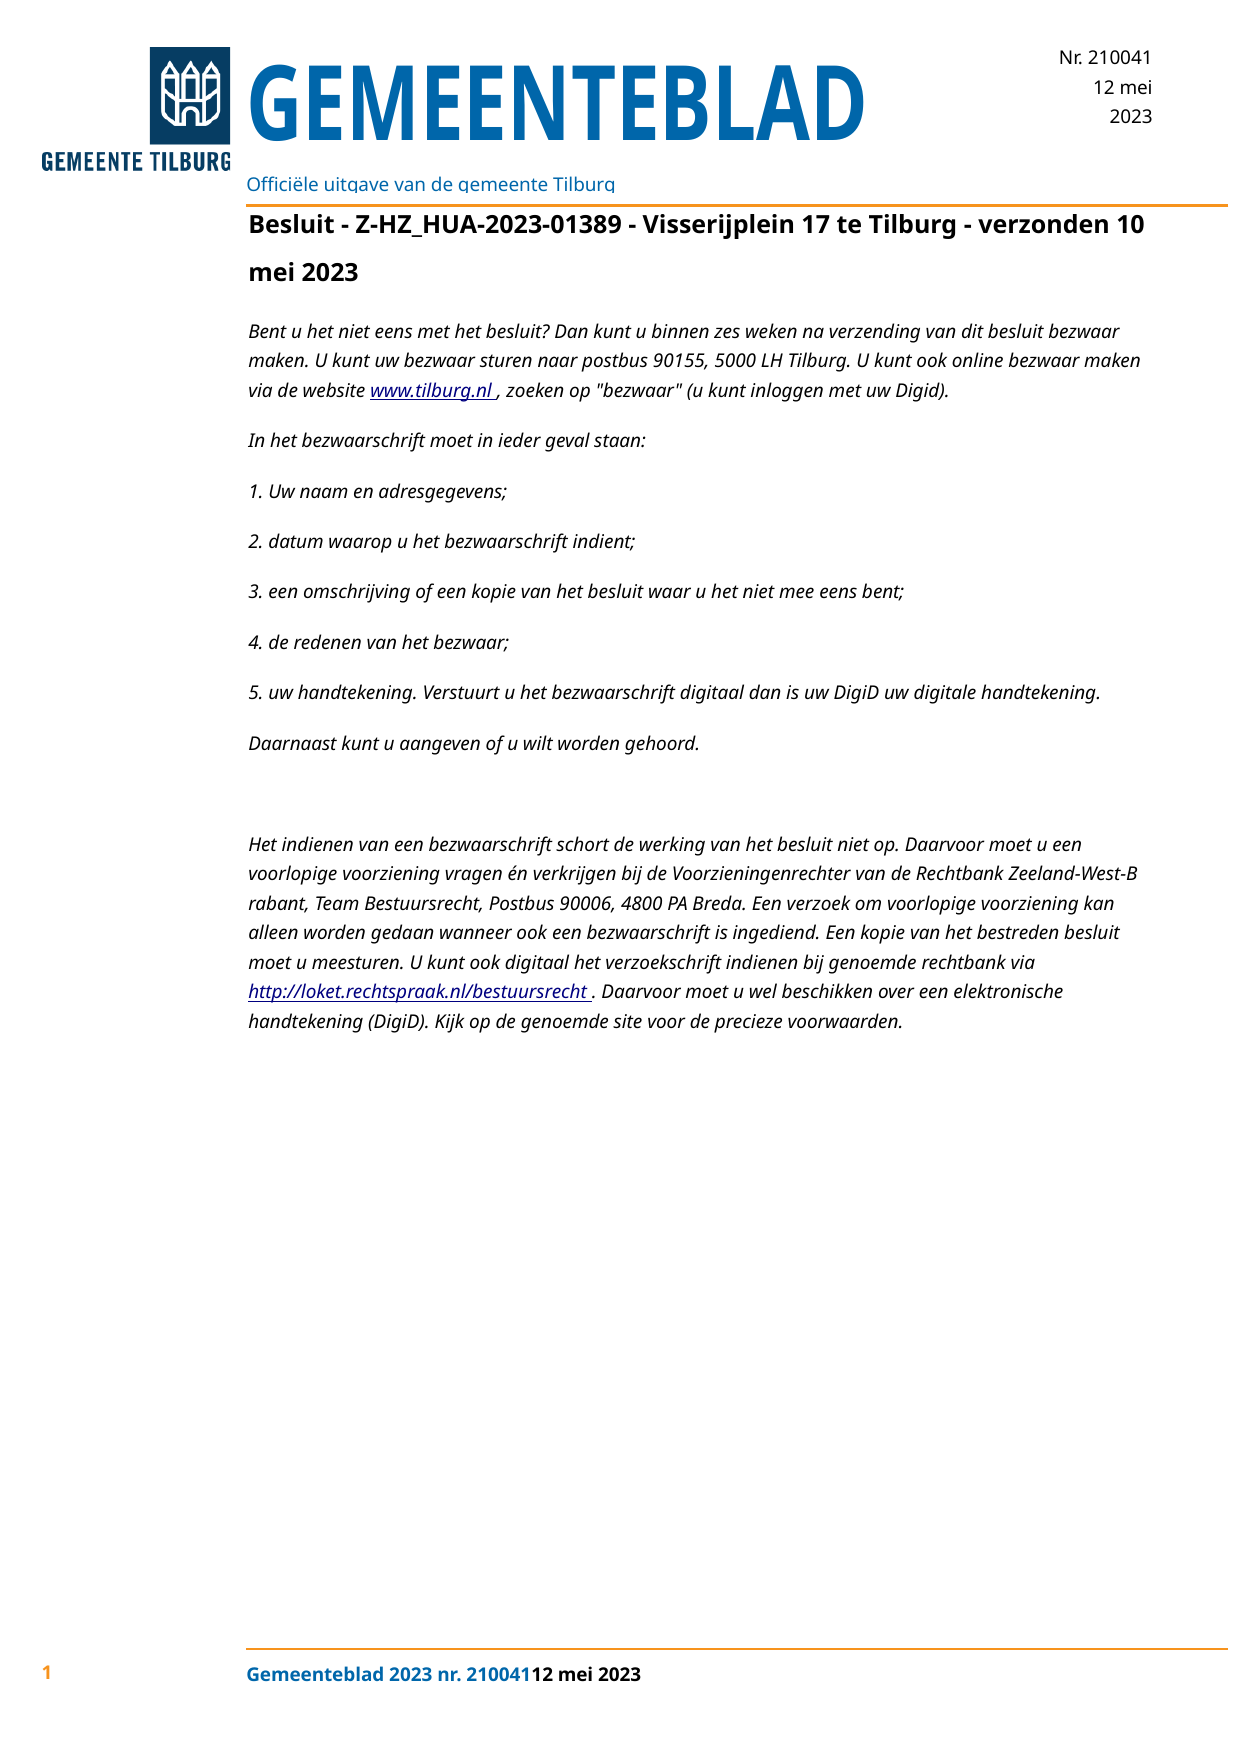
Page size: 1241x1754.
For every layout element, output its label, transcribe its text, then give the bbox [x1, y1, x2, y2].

picture [41, 47, 231, 172]
text 1. Uw naam en adresgegevens; [248, 478, 1152, 504]
text In het bezwaarschrift moet in ieder geval staan: [248, 427, 1152, 453]
text 2. datum waarop u het bezwaarschrift indient; [248, 528, 1152, 554]
text Het indienen van een bezwaarschrift schort de werking van het besluit niet op. Daarvoor moet u een voorlopige voorziening vragen én verkrijgen bij de Voorzieningenrechter van de Rechtbank Zeeland-West-B rabant, Team Bestuursrecht, Postbus 90006, 4800 PA Breda. Een verzoek om voorlopige voorziening kan alleen worden gedaan wanneer ook een bezwaarschrift is ingediend. Een kopie van het bestreden besluit moet u meesturen. U kunt ook digitaal het verzoekschrift indienen bij genoemde rechtbank via http://loket.rechtspraak.nl/bestuursrecht . Daarvoor moet u wel beschikken over een elektronische handtekening (DigiD). Kijk op de genoemde site voor de precieze voorwaarden. [248, 831, 1152, 1034]
text Bent u het niet eens met het besluit? Dan kunt u binnen zes weken na verzending van dit besluit bezwaar maken. U kunt uw bezwaar sturen naar postbus 90155, 5000 LH Tilburg. U kunt ook online bezwaar maken via de website www.tilburg.nl , zoeken op "bezwaar" (u kunt inloggen met uw Digid). [248, 318, 1152, 403]
text Daarnaast kunt u aangeven of u wilt worden gehoord. [248, 730, 1152, 756]
text 3. een omschrijving of een kopie van het besluit waar u het niet mee eens bent; [248, 579, 1152, 604]
text 4. de redenen van het bezwaar; [248, 629, 1152, 655]
text Besluit - Z-HZ_HUA-2023-01389 - Visserijplein 17 te Tilburg - verzonden 10 mei 2023 [248, 207, 1152, 288]
text 5. uw handtekening. Verstuurt u het bezwaarschrift digitaal dan is uw DigiD uw digitale handtekening. [248, 679, 1152, 705]
